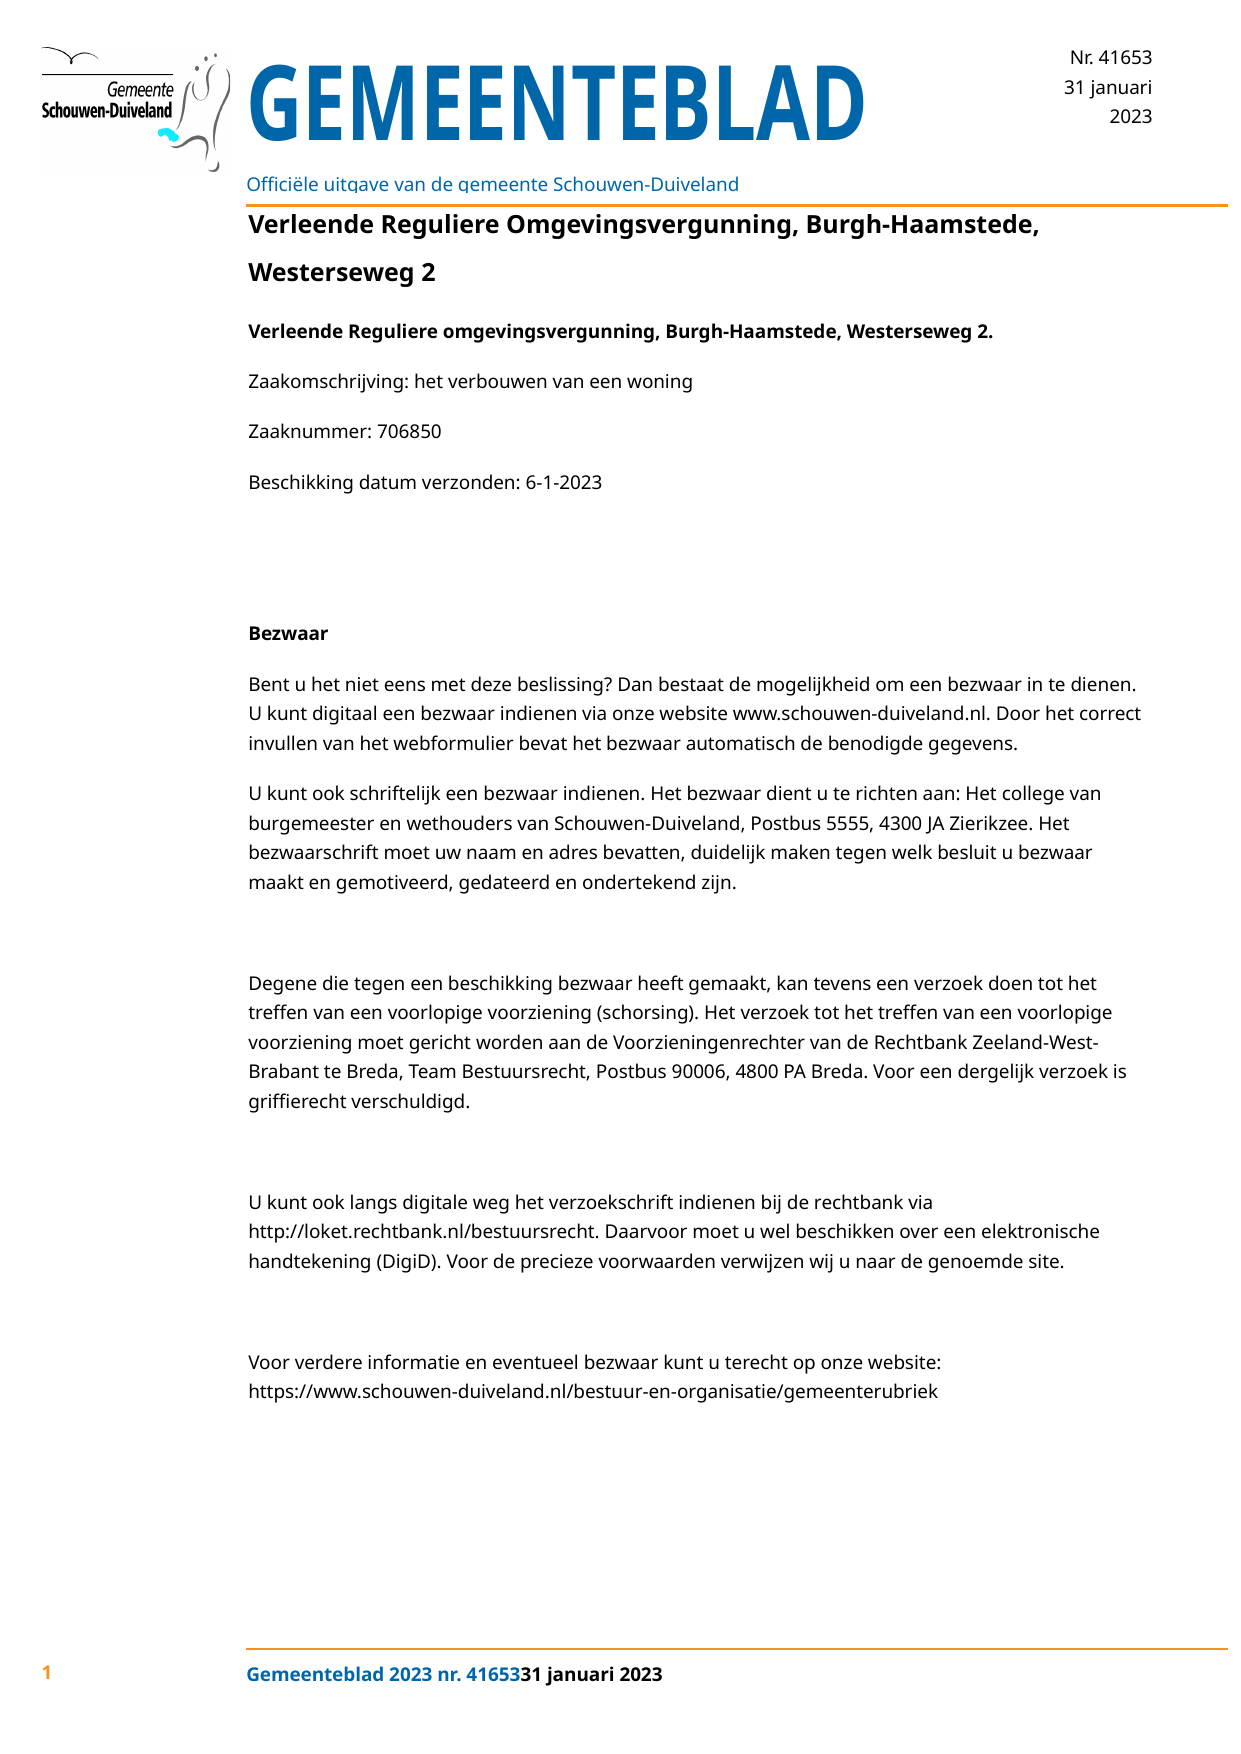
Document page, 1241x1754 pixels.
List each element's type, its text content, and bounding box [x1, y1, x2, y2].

text Bezwaar [248, 620, 1152, 646]
text Bent u het niet eens met deze beslissing? Dan bestaat de mogelijkheid om een bezwaar in te dienen. U kunt digitaal een bezwaar indienen via onze website www.schouwen-duiveland.nl. Door het correct invullen van het webformulier bevat het bezwaar automatisch de benodigde gegevens. [248, 671, 1152, 756]
text Degene die tegen een beschikking bezwaar heeft gemaakt, kan tevens een verzoek doen tot het treffen van een voorlopige voorziening (schorsing). Het verzoek tot het treffen van een voorlopige voorziening moet gericht worden aan de Voorzieningenrechter van de Rechtbank Zeeland-West-Brabant te Breda, Team Bestuursrecht, Postbus 90006, 4800 PA Breda. Voor een dergelijk verzoek is griffierecht verschuldigd. [248, 970, 1152, 1114]
text U kunt ook schriftelijk een bezwaar indienen. Het bezwaar dient u te richten aan: Het college van burgemeester en wethouders van Schouwen-Duiveland, Postbus 5555, 4300 JA Zierikzee. Het bezwaarschrift moet uw naam en adres bevatten, duidelijk maken tegen welk besluit u bezwaar maakt en gemotiveerd, gedateerd en ondertekend zijn. [248, 780, 1152, 895]
text Zaakomschrijving: het verbouwen van een woning [248, 368, 1152, 394]
text Verleende Reguliere Omgevingsvergunning, Burgh-Haamstede, Westerseweg 2 [248, 207, 1152, 288]
picture [41, 47, 231, 172]
text U kunt ook langs digitale weg het verzoekschrift indienen bij de rechtbank via http://loket.rechtbank.nl/bestuursrecht. Daarvoor moet u wel beschikken over een elektronische handtekening (DigiD). Voor de precieze voorwaarden verwijzen wij u naar de genoemde site. [248, 1189, 1152, 1274]
text Zaaknummer: 706850 [248, 419, 1152, 444]
text Voor verdere informatie en eventueel bezwaar kunt u terecht op onze website: https://www.schouwen-duiveland.nl/bestuur-en-organisatie/gemeenterubriek [248, 1349, 1152, 1404]
text Verleende Reguliere omgevingsvergunning, Burgh-Haamstede, Westerseweg 2. [248, 318, 1152, 344]
text Beschikking datum verzonden: 6-1-2023 [248, 469, 1152, 495]
